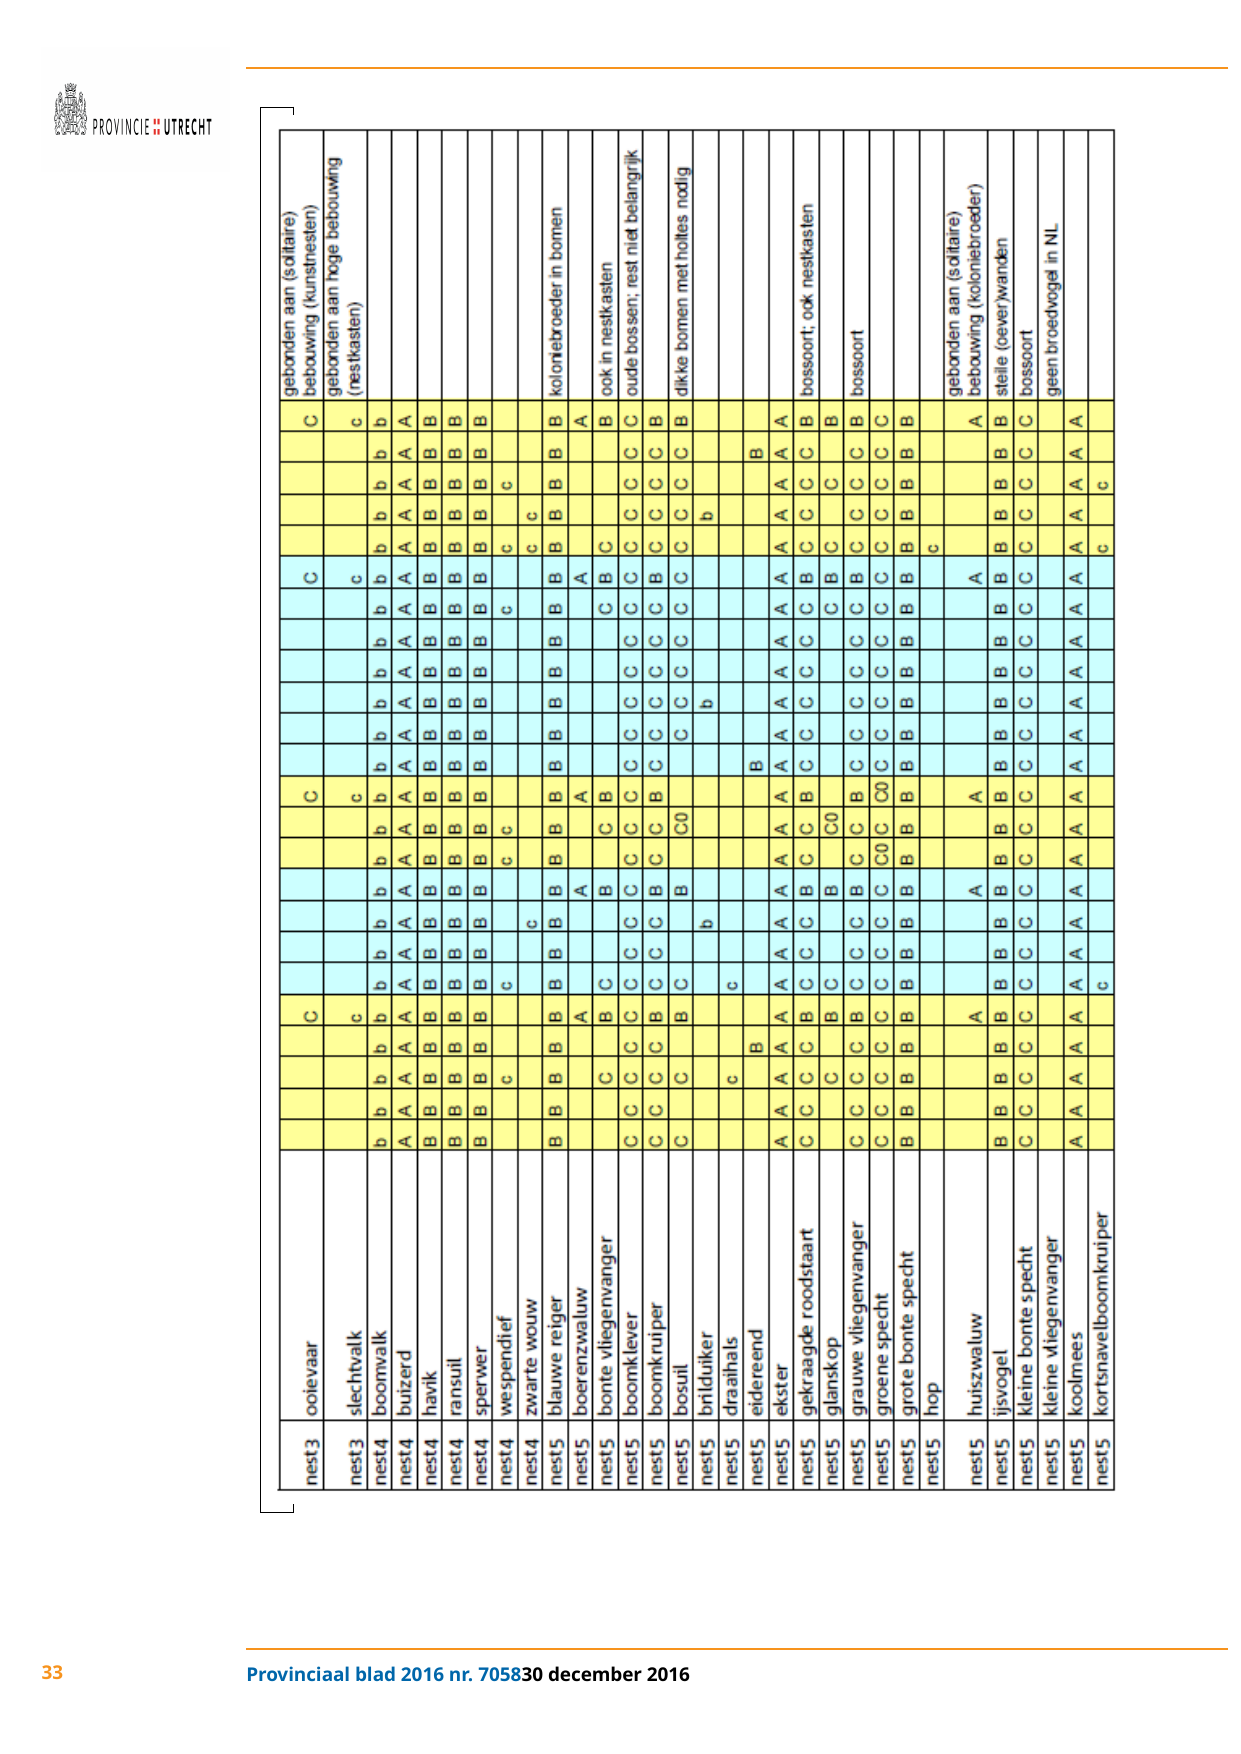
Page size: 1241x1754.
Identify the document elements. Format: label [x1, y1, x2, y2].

picture [268, 115, 1133, 1504]
picture [41, 47, 231, 172]
